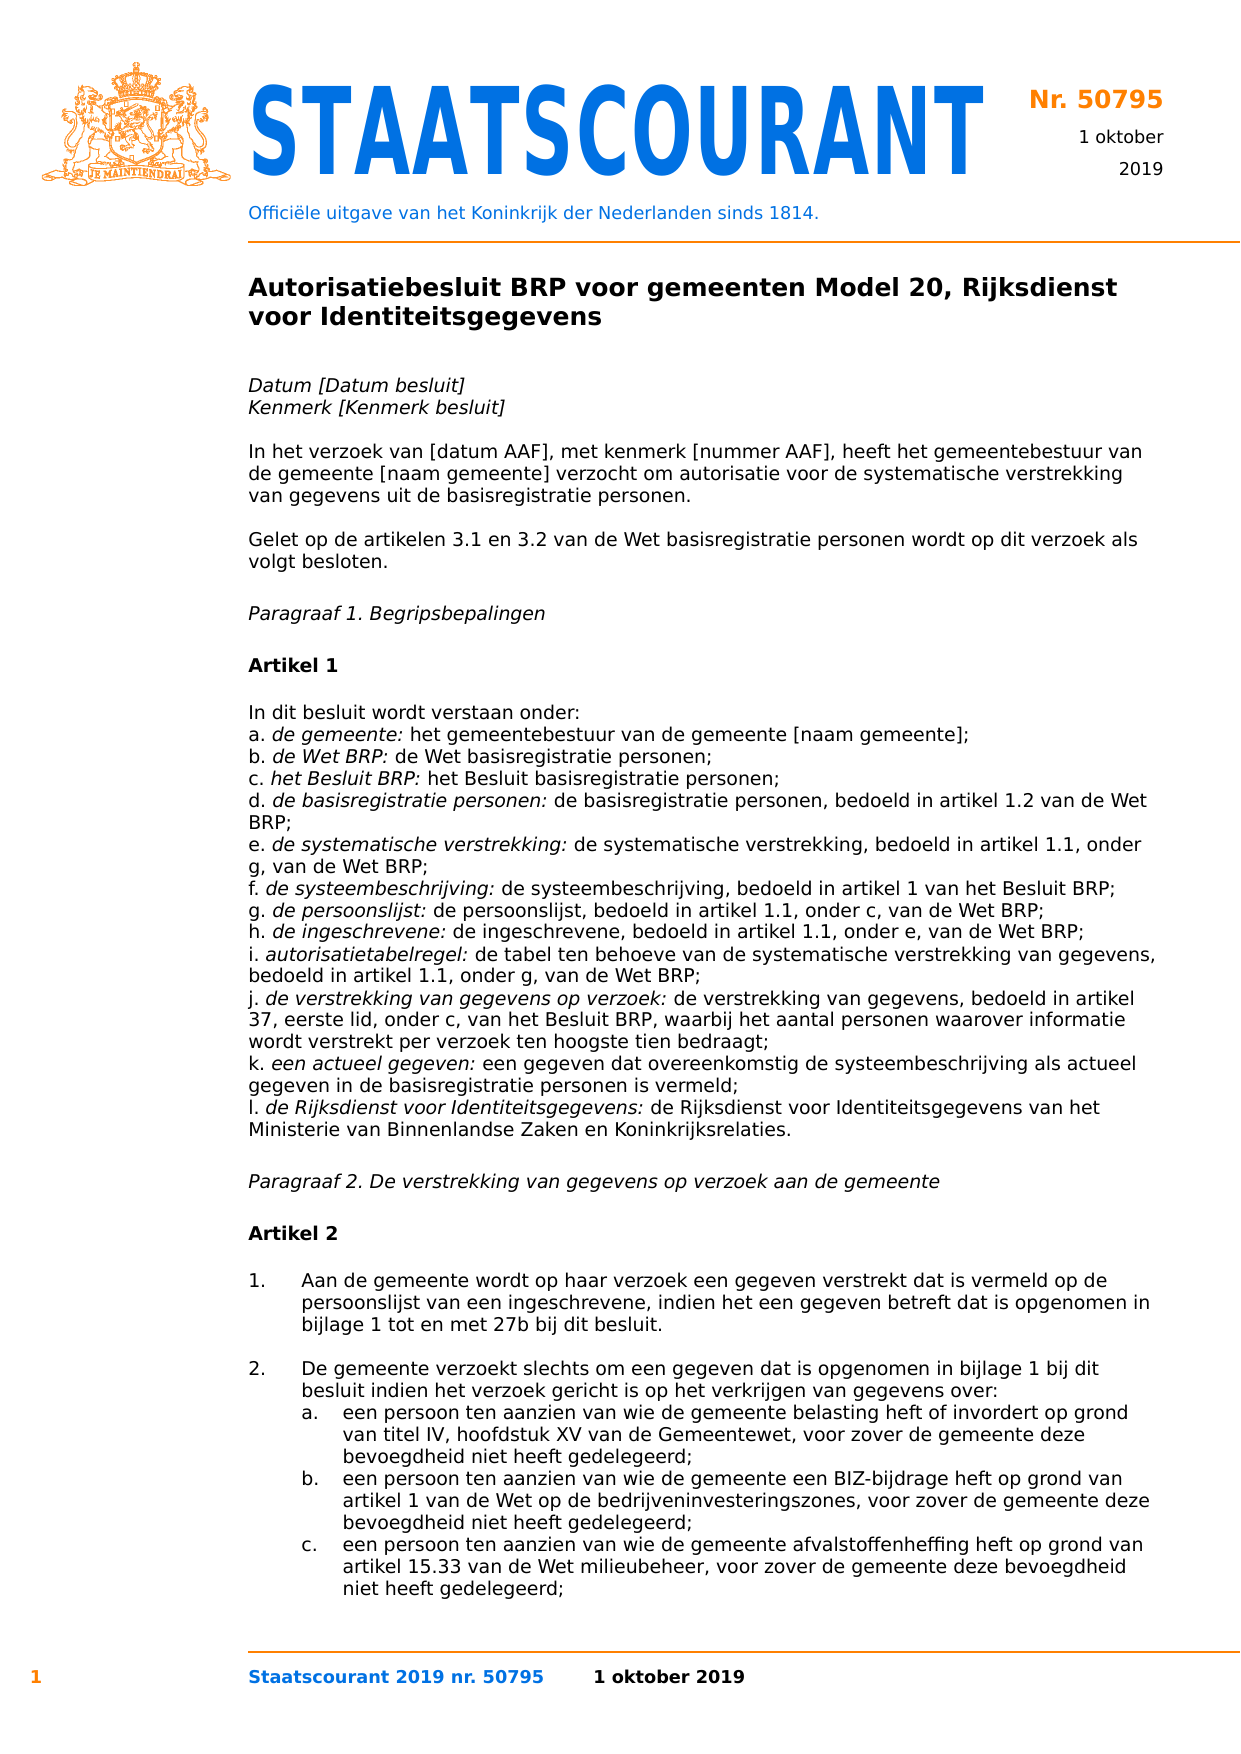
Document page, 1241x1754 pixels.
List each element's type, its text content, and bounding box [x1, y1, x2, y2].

text a. de gemeente: het gemeentebestuur van de gemeente [naam gemeente]; [248, 724, 1163, 746]
table_header Nr. 50795 [998, 62, 1240, 121]
text b. een persoon ten aanzien van wie de gemeente een BIZ-bijdrage heft op grond van artikel 1 van de Wet op de bedrijveninvesteringszones, voor zover de gemeente deze bevoegdheid niet heeft gedelegeerd; [301, 1468, 1163, 1534]
table_cell Officiële uitgave van het Koninkrijk der Nederlanden sinds 1814. [248, 203, 1240, 241]
text a. een persoon ten aanzien van wie de gemeente belasting heft of invordert op grond van titel IV, hoofdstuk XV van de Gemeentewet, voor zover de gemeente deze bevoegdheid niet heeft gedelegeerd; [301, 1402, 1163, 1468]
picture [41, 62, 231, 186]
table_cell 1 oktober [998, 121, 1240, 153]
text c. het Besluit BRP: het Besluit basisregistratie personen; [248, 768, 1163, 789]
table_header STAATSCOURANT [248, 62, 998, 203]
text In dit besluit wordt verstaan onder: [248, 702, 1163, 724]
subtitle Artikel 1 [248, 655, 1163, 677]
table_cell 2019 [998, 153, 1240, 203]
table_header [25, 62, 248, 241]
text Kenmerk [Kenmerk besluit] [248, 397, 1163, 419]
subtitle Paragraaf 2. De verstrekking van gegevens op verzoek aan de gemeente [248, 1171, 1163, 1193]
text d. de basisregistratie personen: de basisregistratie personen, bedoeld in artikel 1.2 van de Wet BRP; [248, 789, 1163, 833]
text In het verzoek van [datum AAF], met kenmerk [nummer AAF], heeft het gemeentebestuur van de gemeente [naam gemeente] verzocht om autorisatie voor de systematische verstrekking van gegevens uit de basisregistratie personen. [248, 441, 1163, 507]
subtitle Artikel 2 [248, 1223, 1163, 1245]
text Datum [Datum besluit] [248, 375, 1163, 397]
subtitle Paragraaf 1. Begripsbepalingen [248, 603, 1163, 625]
text e. de systematische verstrekking: de systematische verstrekking, bedoeld in artikel 1.1, onder g, van de Wet BRP; [248, 833, 1163, 877]
text l. de Rijksdienst voor Identiteitsgegevens: de Rijksdienst voor Identiteitsgegevens van het Ministerie van Binnenlandse Zaken en Koninkrijksrelaties. [248, 1097, 1163, 1141]
text b. de Wet BRP: de Wet basisregistratie personen; [248, 746, 1163, 768]
text 2. De gemeente verzoekt slechts om een gegeven dat is opgenomen in bijlage 1 bij dit besluit indien het verzoek gericht is op het verkrijgen van gegevens over: [248, 1358, 1163, 1402]
text i. autorisatietabelregel: de tabel ten behoeve van de systematische verstrekking van gegevens, bedoeld in artikel 1.1, onder g, van de Wet BRP; [248, 943, 1163, 987]
text j. de verstrekking van gegevens op verzoek: de verstrekking van gegevens, bedoeld in artikel 37, eerste lid, onder c, van het Besluit BRP, waarbij het aantal personen waarover informatie wordt verstrekt per verzoek ten hoogste tien bedraagt; [248, 987, 1163, 1053]
subtitle Autorisatiebesluit BRP voor gemeenten Model 20, Rijksdienst voor Identiteitsgegevens [248, 273, 1163, 331]
text 1. Aan de gemeente wordt op haar verzoek een gegeven verstrekt dat is vermeld op de persoonslijst van een ingeschrevene, indien het een gegeven betreft dat is opgenomen in bijlage 1 tot en met 27b bij dit besluit. [248, 1270, 1163, 1336]
text k. een actueel gegeven: een gegeven dat overeenkomstig de systeembeschrijving als actueel gegeven in de basisregistratie personen is vermeld; [248, 1053, 1163, 1097]
text h. de ingeschrevene: de ingeschrevene, bedoeld in artikel 1.1, onder e, van de Wet BRP; [248, 921, 1163, 943]
text g. de persoonslijst: de persoonslijst, bedoeld in artikel 1.1, onder c, van de Wet BRP; [248, 899, 1163, 921]
text f. de systeembeschrijving: de systeembeschrijving, bedoeld in artikel 1 van het Besluit BRP; [248, 877, 1163, 899]
text c. een persoon ten aanzien van wie de gemeente afvalstoffenheffing heft op grond van artikel 15.33 van de Wet milieubeheer, voor zover de gemeente deze bevoegdheid niet heeft gedelegeerd; [301, 1534, 1163, 1600]
text Gelet op de artikelen 3.1 en 3.2 van de Wet basisregistratie personen wordt op dit verzoek als volgt besloten. [248, 529, 1163, 573]
